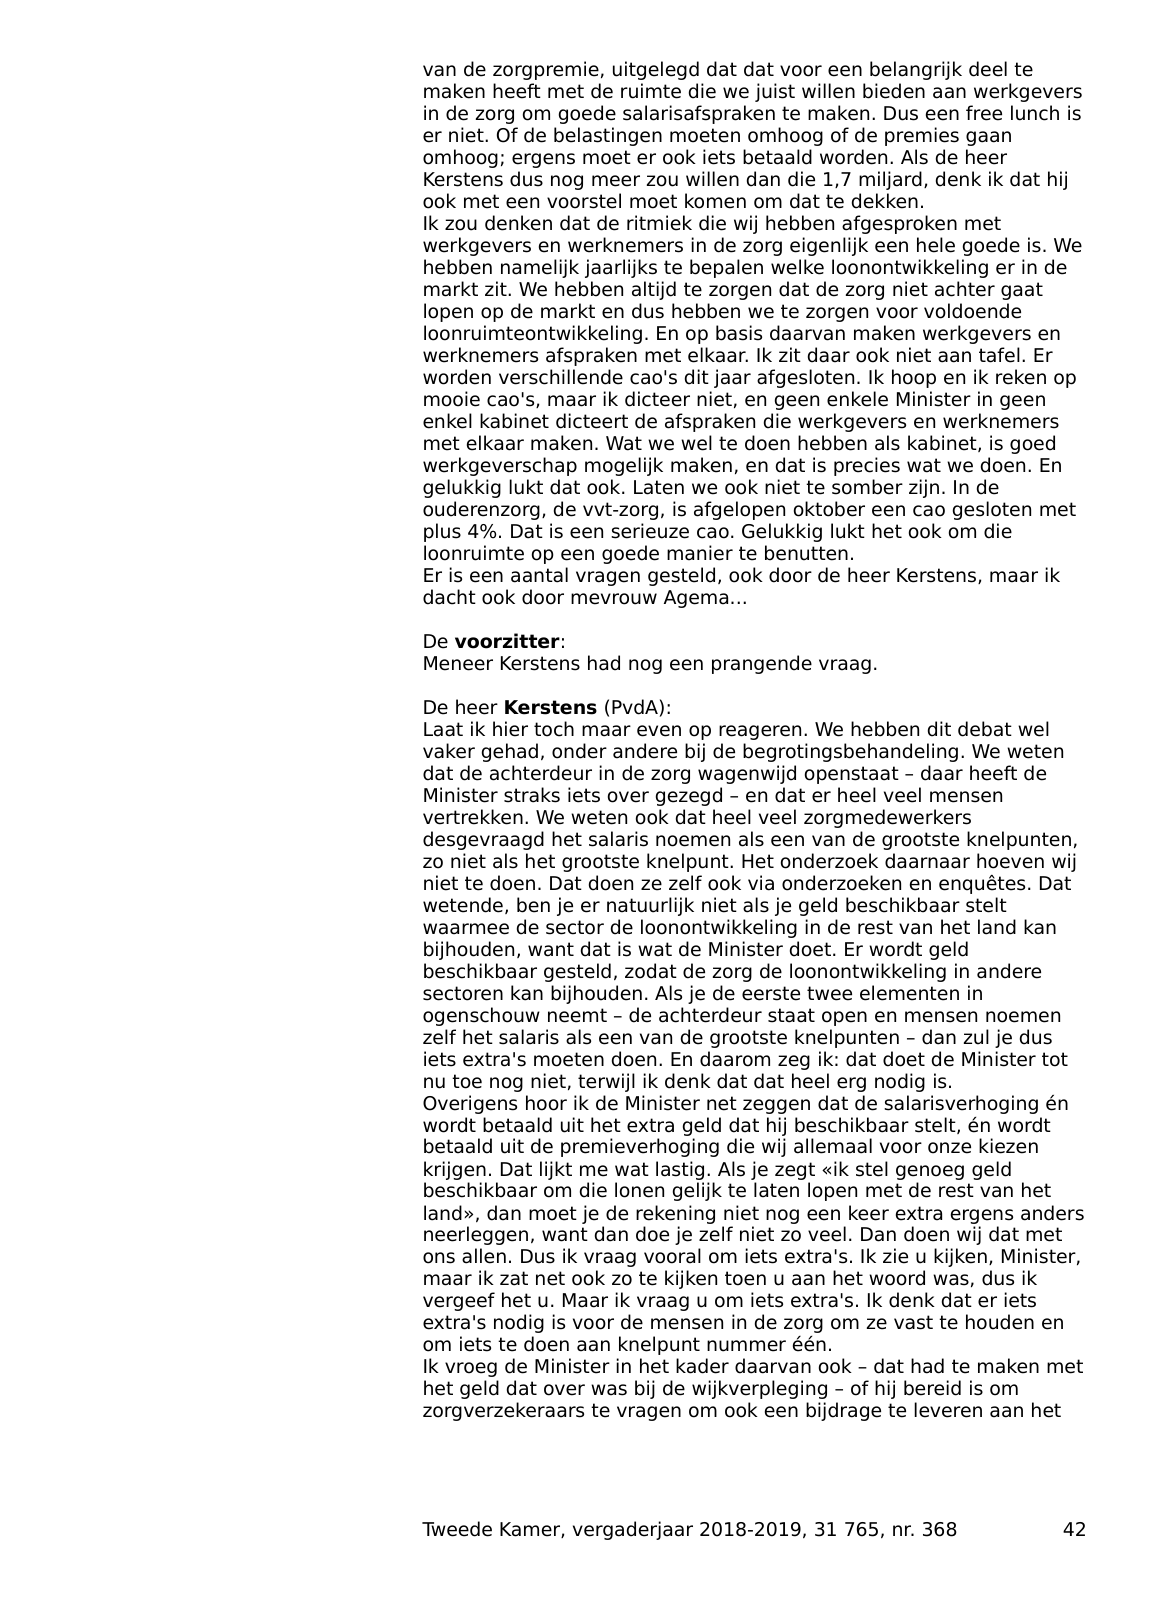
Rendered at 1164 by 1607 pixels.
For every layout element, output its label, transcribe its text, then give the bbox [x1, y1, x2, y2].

text Laat ik hier toch maar even op reageren. We hebben dit debat wel vaker gehad, onder andere bij de begrotingsbehandeling. We weten dat de achterdeur in de zorg wagenwijd openstaat – daar heeft de Minister straks iets over gezegd – en dat er heel veel mensen vertrekken. We weten ook dat heel veel zorgmedewerkers desgevraagd het salaris noemen als een van de grootste knelpunten, zo niet als het grootste knelpunt. Het onderzoek daarnaar hoeven wij niet te doen. Dat doen ze zelf ook via onderzoeken en enquêtes. Dat wetende, ben je er natuurlijk niet als je geld beschikbaar stelt waarmee de sector de loonontwikkeling in de rest van het land kan bijhouden, want dat is wat de Minister doet. Er wordt geld beschikbaar gesteld, zodat de zorg de loonontwikkeling in andere sectoren kan bijhouden. Als je de eerste twee elementen in ogenschouw neemt – de achterdeur staat open en mensen noemen zelf het salaris als een van de grootste knelpunten – dan zul je dus iets extra's moeten doen. En daarom zeg ik: dat doet de Minister tot nu toe nog niet, terwijl ik denk dat dat heel erg nodig is. [422, 719, 1087, 1092]
text van de zorgpremie, uitgelegd dat dat voor een belangrijk deel te maken heeft met de ruimte die we juist willen bieden aan werkgevers in de zorg om goede salarisafspraken te maken. Dus een free lunch is er niet. Of de belastingen moeten omhoog of de premies gaan omhoog; ergens moet er ook iets betaald worden. Als de heer Kerstens dus nog meer zou willen dan die 1,7 miljard, denk ik dat hij ook met een voorstel moet komen om dat te dekken. [422, 59, 1087, 213]
text Ik zou denken dat de ritmiek die wij hebben afgesproken met werkgevers en werknemers in de zorg eigenlijk een hele goede is. We hebben namelijk jaarlijks te bepalen welke loonontwikkeling er in de markt zit. We hebben altijd te zorgen dat de zorg niet achter gaat lopen op de markt en dus hebben we te zorgen voor voldoende loonruimteontwikkeling. En op basis daarvan maken werkgevers en werknemers afspraken met elkaar. Ik zit daar ook niet aan tafel. Er worden verschillende cao's dit jaar afgesloten. Ik hoop en ik reken op mooie cao's, maar ik dicteer niet, en geen enkele Minister in geen enkel kabinet dicteert de afspraken die werkgevers en werknemers met elkaar maken. Wat we wel te doen hebben als kabinet, is goed werkgeverschap mogelijk maken, en dat is precies wat we doen. En gelukkig lukt dat ook. Laten we ook niet te somber zijn. In de ouderenzorg, de vvt-zorg, is afgelopen oktober een cao gesloten met plus 4%. Dat is een serieuze cao. Gelukkig lukt het ook om die loonruimte op een goede manier te benutten. [422, 213, 1087, 564]
text De voorzitter: [422, 631, 1087, 653]
text Ik vroeg de Minister in het kader daarvan ook – dat had te maken met het geld dat over was bij de wijkverpleging – of hij bereid is om zorgverzekeraars te vragen om ook een bijdrage te leveren aan het [422, 1356, 1087, 1422]
text Er is een aantal vragen gesteld, ook door de heer Kerstens, maar ik dacht ook door mevrouw Agema... [422, 564, 1087, 608]
text Overigens hoor ik de Minister net zeggen dat de salarisverhoging én wordt betaald uit het extra geld dat hij beschikbaar stelt, én wordt betaald uit de premieverhoging die wij allemaal voor onze kiezen krijgen. Dat lijkt me wat lastig. Als je zegt «ik stel genoeg geld beschikbaar om die lonen gelijk te laten lopen met de rest van het land», dan moet je de rekening niet nog een keer extra ergens anders neerleggen, want dan doe je zelf niet zo veel. Dan doen wij dat met ons allen. Dus ik vraag vooral om iets extra's. Ik zie u kijken, Minister, maar ik zat net ook zo te kijken toen u aan het woord was, dus ik vergeef het u. Maar ik vraag u om iets extra's. Ik denk dat er iets extra's nodig is voor de mensen in de zorg om ze vast te houden en om iets te doen aan knelpunt nummer één. [422, 1092, 1087, 1356]
text Meneer Kerstens had nog een prangende vraag. [422, 653, 1087, 675]
text De heer Kerstens (PvdA): [422, 697, 1087, 719]
